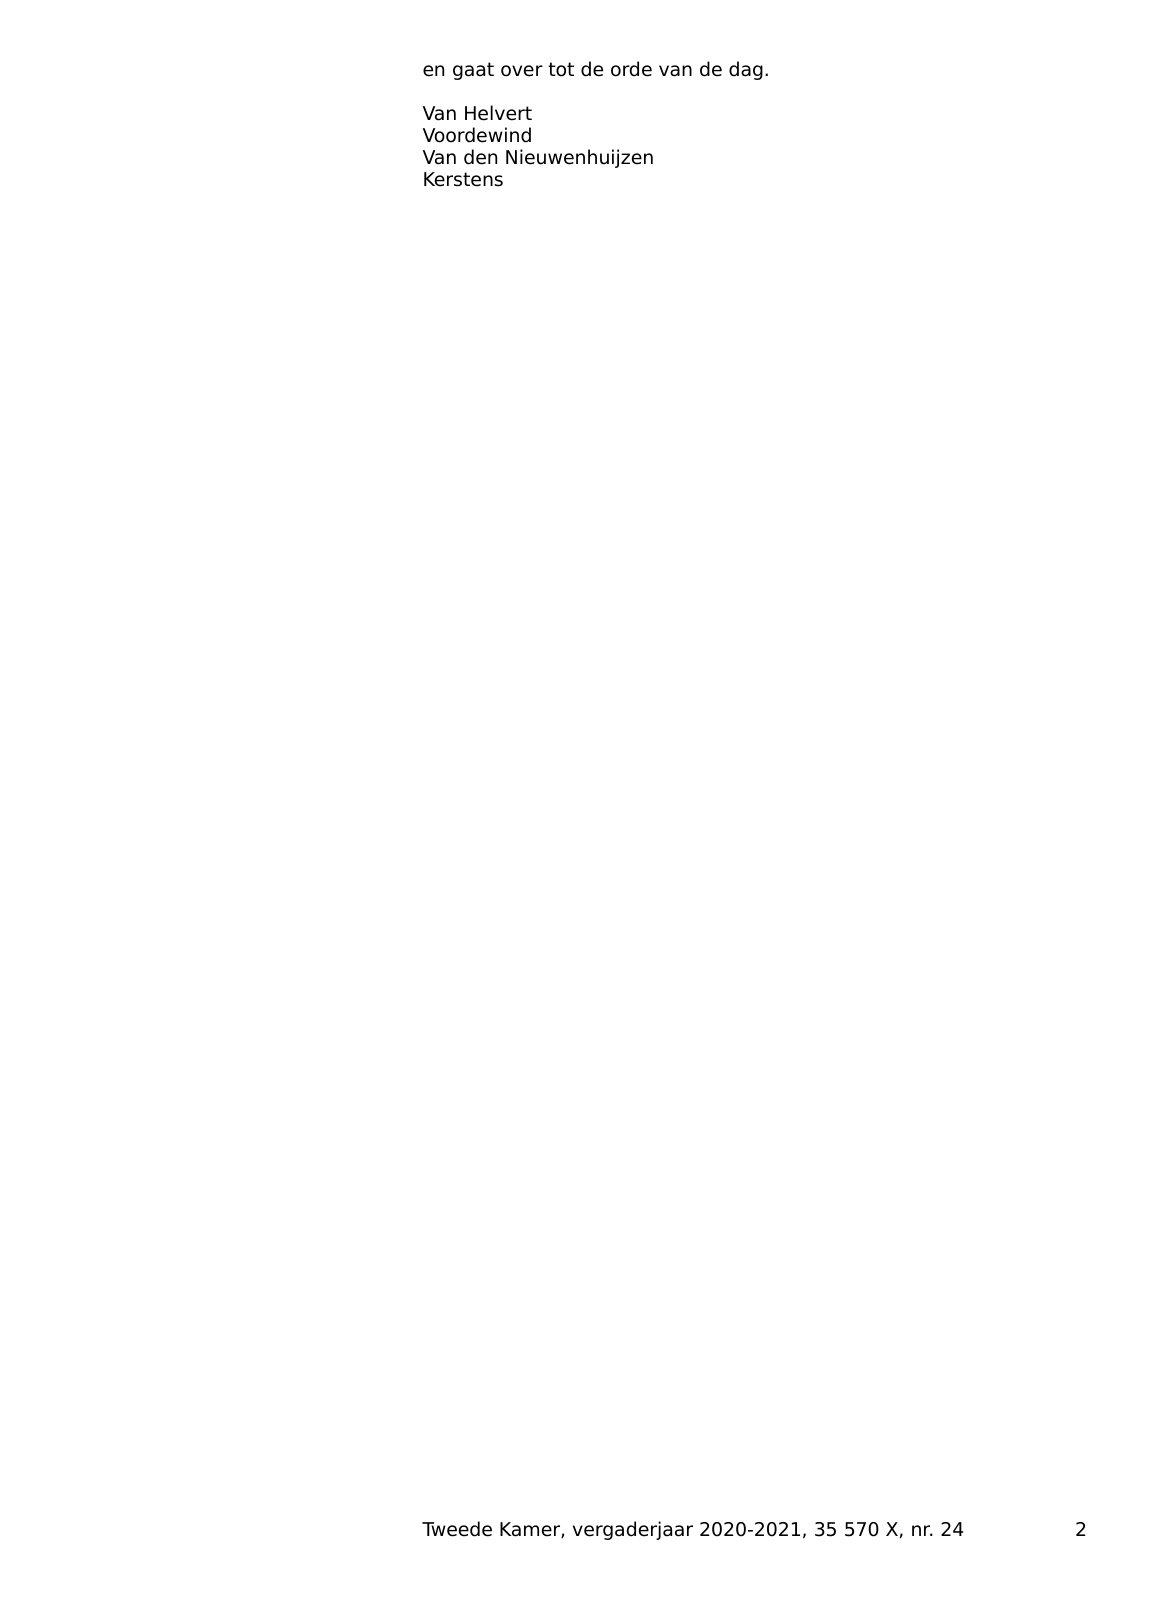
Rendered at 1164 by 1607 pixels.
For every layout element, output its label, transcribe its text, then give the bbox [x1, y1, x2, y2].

text Van den Nieuwenhuijzen [422, 147, 1087, 169]
text Van Helvert [422, 103, 1087, 125]
text en gaat over tot de orde van de dag. [422, 59, 1087, 81]
text Kerstens [422, 169, 1087, 191]
text Voordewind [422, 125, 1087, 147]
